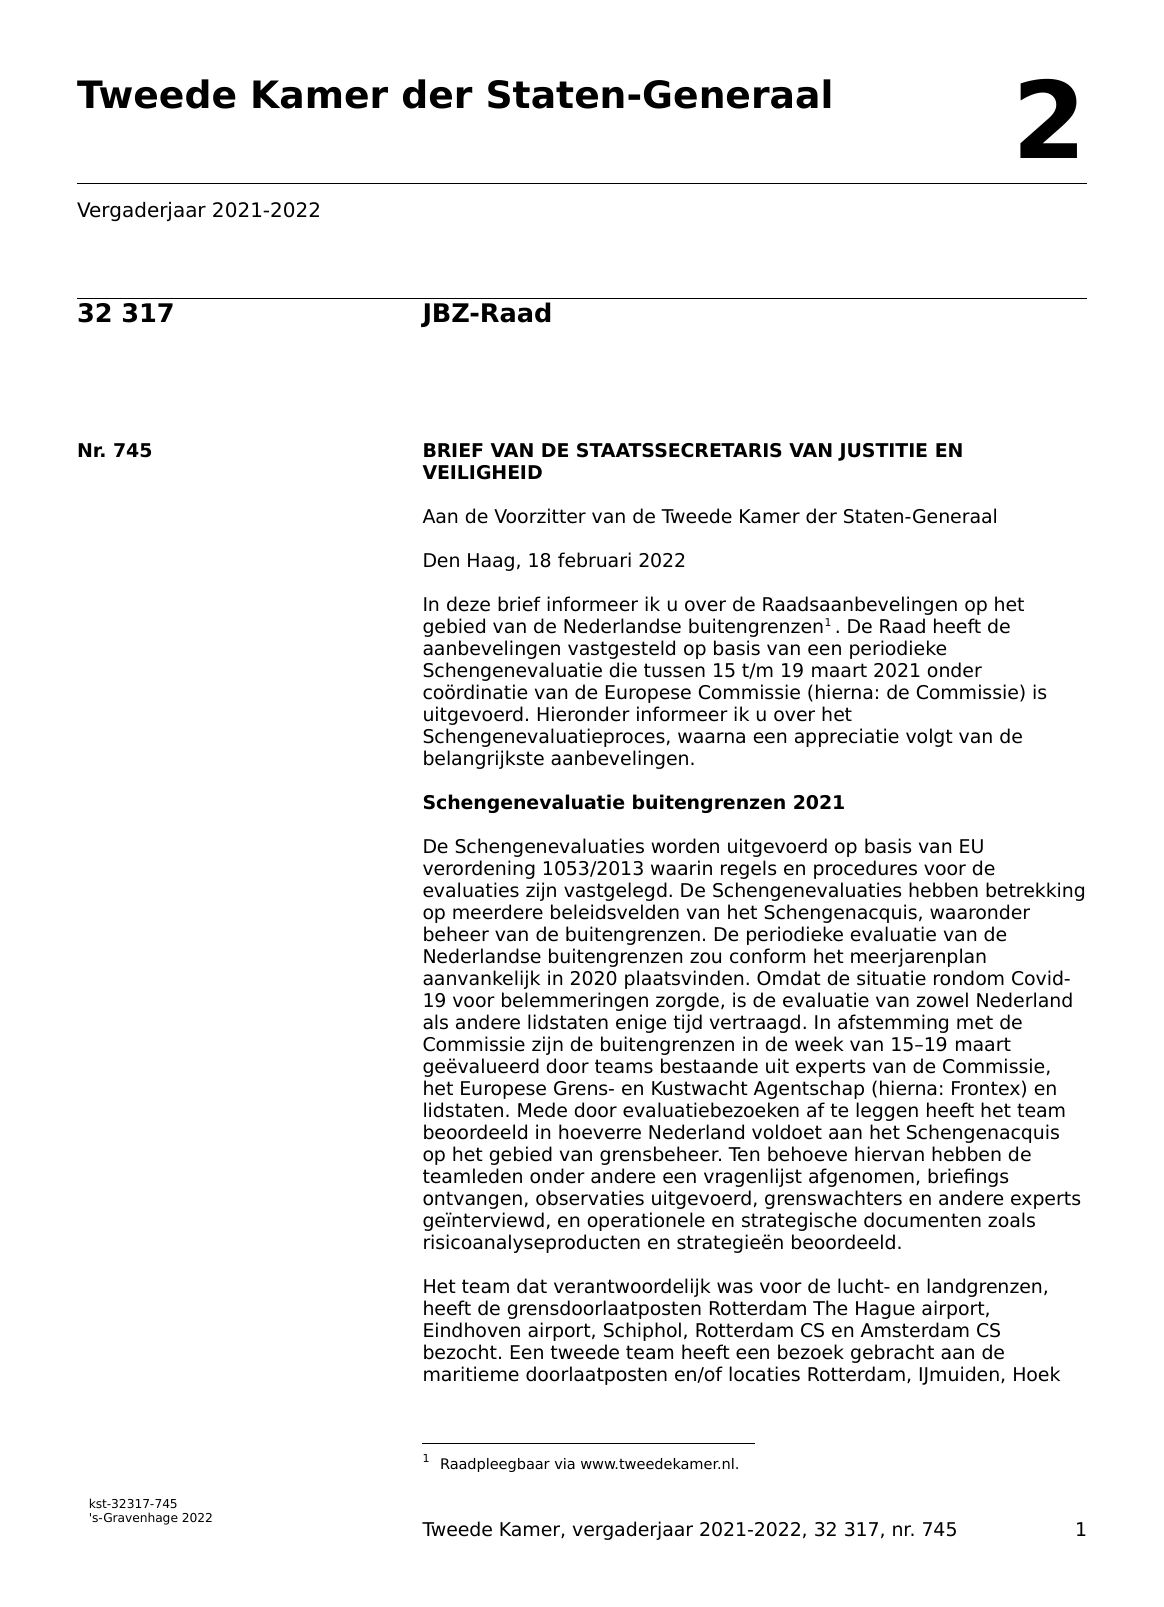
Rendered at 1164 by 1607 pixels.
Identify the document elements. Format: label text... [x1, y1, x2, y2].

text Het team dat verantwoordelijk was voor de lucht- en landgrenzen, heeft de grensdoorlaatposten Rotterdam The Hague airport, Eindhoven airport, Schiphol, Rotterdam CS en Amsterdam CS bezocht. Een tweede team heeft een bezoek gebracht aan de maritieme doorlaatposten en/of locaties Rotterdam, IJmuiden, Hoek [422, 1276, 1087, 1386]
subtitle 32 317 JBZ-Raad [77, 299, 1087, 329]
text Den Haag, 18 februari 2022 [422, 550, 1087, 572]
table_header 2 [886, 59, 1087, 183]
subtitle Schengenevaluatie buitengrenzen 2021 [422, 792, 1087, 814]
table_header Tweede Kamer der Staten-Generaal [77, 59, 886, 183]
text De Schengenevaluaties worden uitgevoerd op basis van EU verordening 1053/2013 waarin regels en procedures voor de evaluaties zijn vastgelegd. De Schengenevaluaties hebben betrekking op meerdere beleidsvelden van het Schengenacquis, waaronder beheer van de buitengrenzen. De periodieke evaluatie van de Nederlandse buitengrenzen zou conform het meerjarenplan aanvankelijk in 2020 plaatsvinden. Omdat de situatie rondom Covid-19 voor belemmeringen zorgde, is de evaluatie van zowel Nederland als andere lidstaten enige tijd vertraagd. In afstemming met de Commissie zijn de buitengrenzen in de week van 15–19 maart geëvalueerd door teams bestaande uit experts van de Commissie, het Europese Grens- en Kustwacht Agentschap (hierna: Frontex) en lidstaten. Mede door evaluatiebezoeken af te leggen heeft het team beoordeeld in hoeverre Nederland voldoet aan het Schengenacquis op het gebied van grensbeheer. Ten behoeve hiervan hebben de teamleden onder andere een vragenlijst afgenomen, briefings ontvangen, observaties uitgevoerd, grenswachters en andere experts geïnterviewd, en operationele en strategische documenten zoals risicoanalyseproducten en strategieën beoordeeld. [422, 836, 1087, 1254]
table_cell Vergaderjaar 2021-2022 [77, 184, 1087, 298]
subtitle Nr. 745 BRIEF VAN DE STAATSSECRETARIS VAN JUSTITIE EN VEILIGHEID [77, 440, 1087, 484]
text Raadpleegbaar via www.tweedekamer.nl. [422, 1452, 1087, 1474]
text In deze brief informeer ik u over de Raadsaanbevelingen op het gebied van de Nederlandse buitengrenzen. De Raad heeft de aanbevelingen vastgesteld op basis van een periodieke Schengenevaluatie die tussen 15 t/m 19 maart 2021 onder coördinatie van de Europese Commissie (hierna: de Commissie) is uitgevoerd. Hieronder informeer ik u over het Schengenevaluatieproces, waarna een appreciatie volgt van de belangrijkste aanbevelingen. [422, 594, 1087, 770]
text Aan de Voorzitter van de Tweede Kamer der Staten-Generaal [422, 506, 1087, 528]
text kst-32317-745 [88, 1497, 323, 1511]
text 's-Gravenhage 2022 [88, 1511, 323, 1525]
